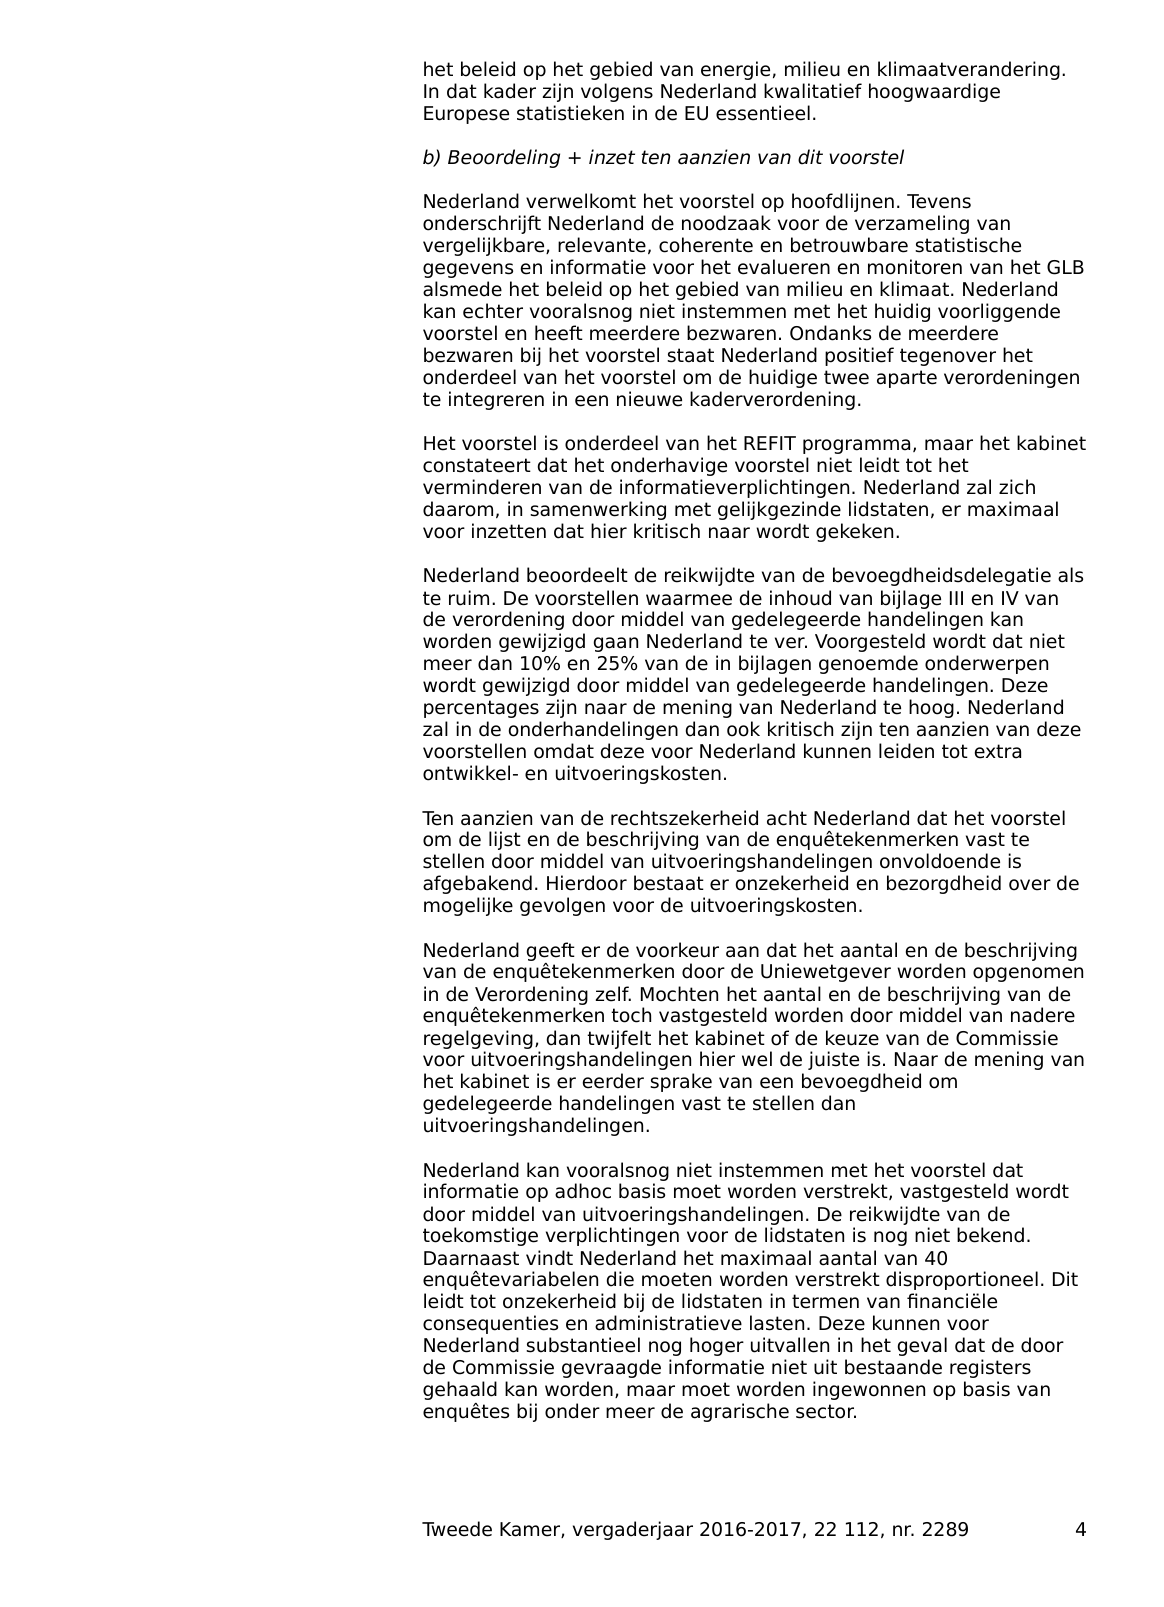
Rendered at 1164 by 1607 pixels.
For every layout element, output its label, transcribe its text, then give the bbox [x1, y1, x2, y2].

text Nederland kan vooralsnog niet instemmen met het voorstel dat informatie op adhoc basis moet worden verstrekt, vastgesteld wordt door middel van uitvoeringshandelingen. De reikwijdte van de toekomstige verplichtingen voor de lidstaten is nog niet bekend. Daarnaast vindt Nederland het maximaal aantal van 40 enquêtevariabelen die moeten worden verstrekt disproportioneel. Dit leidt tot onzekerheid bij de lidstaten in termen van financiële consequenties en administratieve lasten. Deze kunnen voor Nederland substantieel nog hoger uitvallen in het geval dat de door de Commissie gevraagde informatie niet uit bestaande registers gehaald kan worden, maar moet worden ingewonnen op basis van enquêtes bij onder meer de agrarische sector. [422, 1159, 1087, 1423]
text Nederland verwelkomt het voorstel op hoofdlijnen. Tevens onderschrijft Nederland de noodzaak voor de verzameling van vergelijkbare, relevante, coherente en betrouwbare statistische gegevens en informatie voor het evalueren en monitoren van het GLB alsmede het beleid op het gebied van milieu en klimaat. Nederland kan echter vooralsnog niet instemmen met het huidig voorliggende voorstel en heeft meerdere bezwaren. Ondanks de meerdere bezwaren bij het voorstel staat Nederland positief tegenover het onderdeel van het voorstel om de huidige twee aparte verordeningen te integreren in een nieuwe kaderverordening. [422, 191, 1087, 411]
text Ten aanzien van de rechtszekerheid acht Nederland dat het voorstel om de lijst en de beschrijving van de enquêtekenmerken vast te stellen door middel van uitvoeringshandelingen onvoldoende is afgebakend. Hierdoor bestaat er onzekerheid en bezorgdheid over de mogelijke gevolgen voor de uitvoeringskosten. [422, 807, 1087, 917]
text Nederland geeft er de voorkeur aan dat het aantal en de beschrijving van de enquêtekenmerken door de Uniewetgever worden opgenomen in de Verordening zelf. Mochten het aantal en de beschrijving van de enquêtekenmerken toch vastgesteld worden door middel van nadere regelgeving, dan twijfelt het kabinet of de keuze van de Commissie voor uitvoeringshandelingen hier wel de juiste is. Naar de mening van het kabinet is er eerder sprake van een bevoegdheid om gedelegeerde handelingen vast te stellen dan uitvoeringshandelingen. [422, 939, 1087, 1137]
text Nederland beoordeelt de reikwijdte van de bevoegdheidsdelegatie als te ruim. De voorstellen waarmee de inhoud van bijlage III en IV van de verordening door middel van gedelegeerde handelingen kan worden gewijzigd gaan Nederland te ver. Voorgesteld wordt dat niet meer dan 10% en 25% van de in bijlagen genoemde onderwerpen wordt gewijzigd door middel van gedelegeerde handelingen. Deze percentages zijn naar de mening van Nederland te hoog. Nederland zal in de onderhandelingen dan ook kritisch zijn ten aanzien van deze voorstellen omdat deze voor Nederland kunnen leiden tot extra ontwikkel- en uitvoeringskosten. [422, 565, 1087, 785]
text het beleid op het gebied van energie, milieu en klimaatverandering. In dat kader zijn volgens Nederland kwalitatief hoogwaardige Europese statistieken in de EU essentieel. [422, 59, 1087, 125]
text Het voorstel is onderdeel van het REFIT programma, maar het kabinet constateert dat het onderhavige voorstel niet leidt tot het verminderen van de informatieverplichtingen. Nederland zal zich daarom, in samenwerking met gelijkgezinde lidstaten, er maximaal voor inzetten dat hier kritisch naar wordt gekeken. [422, 433, 1087, 543]
subtitle b) Beoordeling + inzet ten aanzien van dit voorstel [422, 147, 1087, 169]
